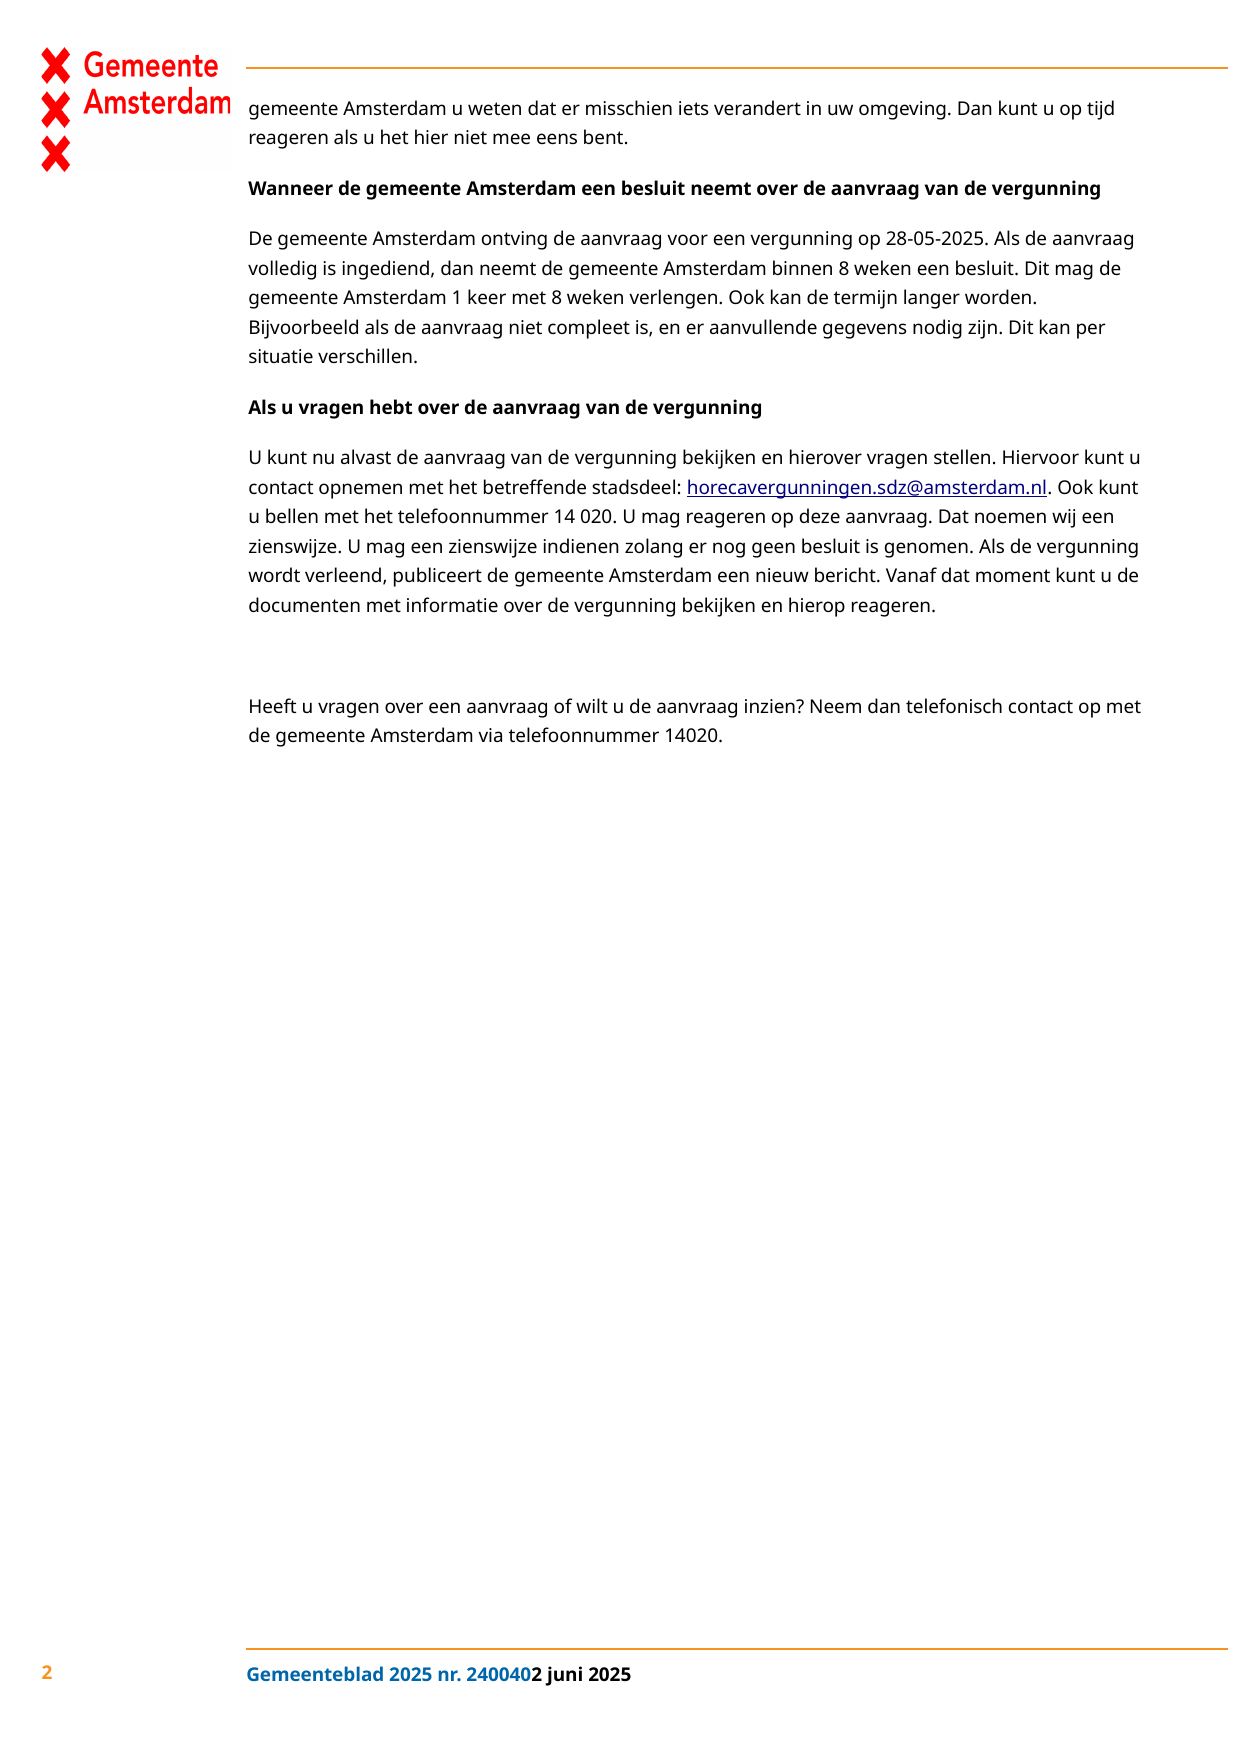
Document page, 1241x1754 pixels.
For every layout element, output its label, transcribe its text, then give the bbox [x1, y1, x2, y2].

text De gemeente Amsterdam ontving de aanvraag voor een vergunning op 28-05-2025. Als de aanvraag volledig is ingediend, dan neemt de gemeente Amsterdam binnen 8 weken een besluit. Dit mag de gemeente Amsterdam 1 keer met 8 weken verlengen. Ook kan de termijn langer worden. Bijvoorbeeld als de aanvraag niet compleet is, en er aanvullende gegevens nodig zijn. Dit kan per situatie verschillen. [248, 225, 1152, 369]
text gemeente Amsterdam u weten dat er misschien iets verandert in uw omgeving. Dan kunt u op tijd reageren als u het hier niet mee eens bent. [248, 95, 1152, 150]
text Wanneer de gemeente Amsterdam een besluit neemt over de aanvraag van de vergunning [248, 175, 1152, 201]
picture [41, 47, 231, 172]
text U kunt nu alvast de aanvraag van de vergunning bekijken en hierover vragen stellen. Hiervoor kunt u contact opnemen met het betreffende stadsdeel: horecavergunningen.sdz@amsterdam.nl. Ook kunt u bellen met het telefoonnummer 14 020. U mag reageren op deze aanvraag. Dat noemen wij een zienswijze. U mag een zienswijze indienen zolang er nog geen besluit is genomen. Als de vergunning wordt verleend, publiceert de gemeente Amsterdam een nieuw bericht. Vanaf dat moment kunt u de documenten met informatie over de vergunning bekijken en hierop reageren. [248, 444, 1152, 618]
text Heeft u vragen over een aanvraag of wilt u de aanvraag inzien? Neem dan telefonisch contact op met de gemeente Amsterdam via telefoonnummer 14020. [248, 693, 1152, 748]
text Als u vragen hebt over de aanvraag van de vergunning [248, 394, 1152, 420]
